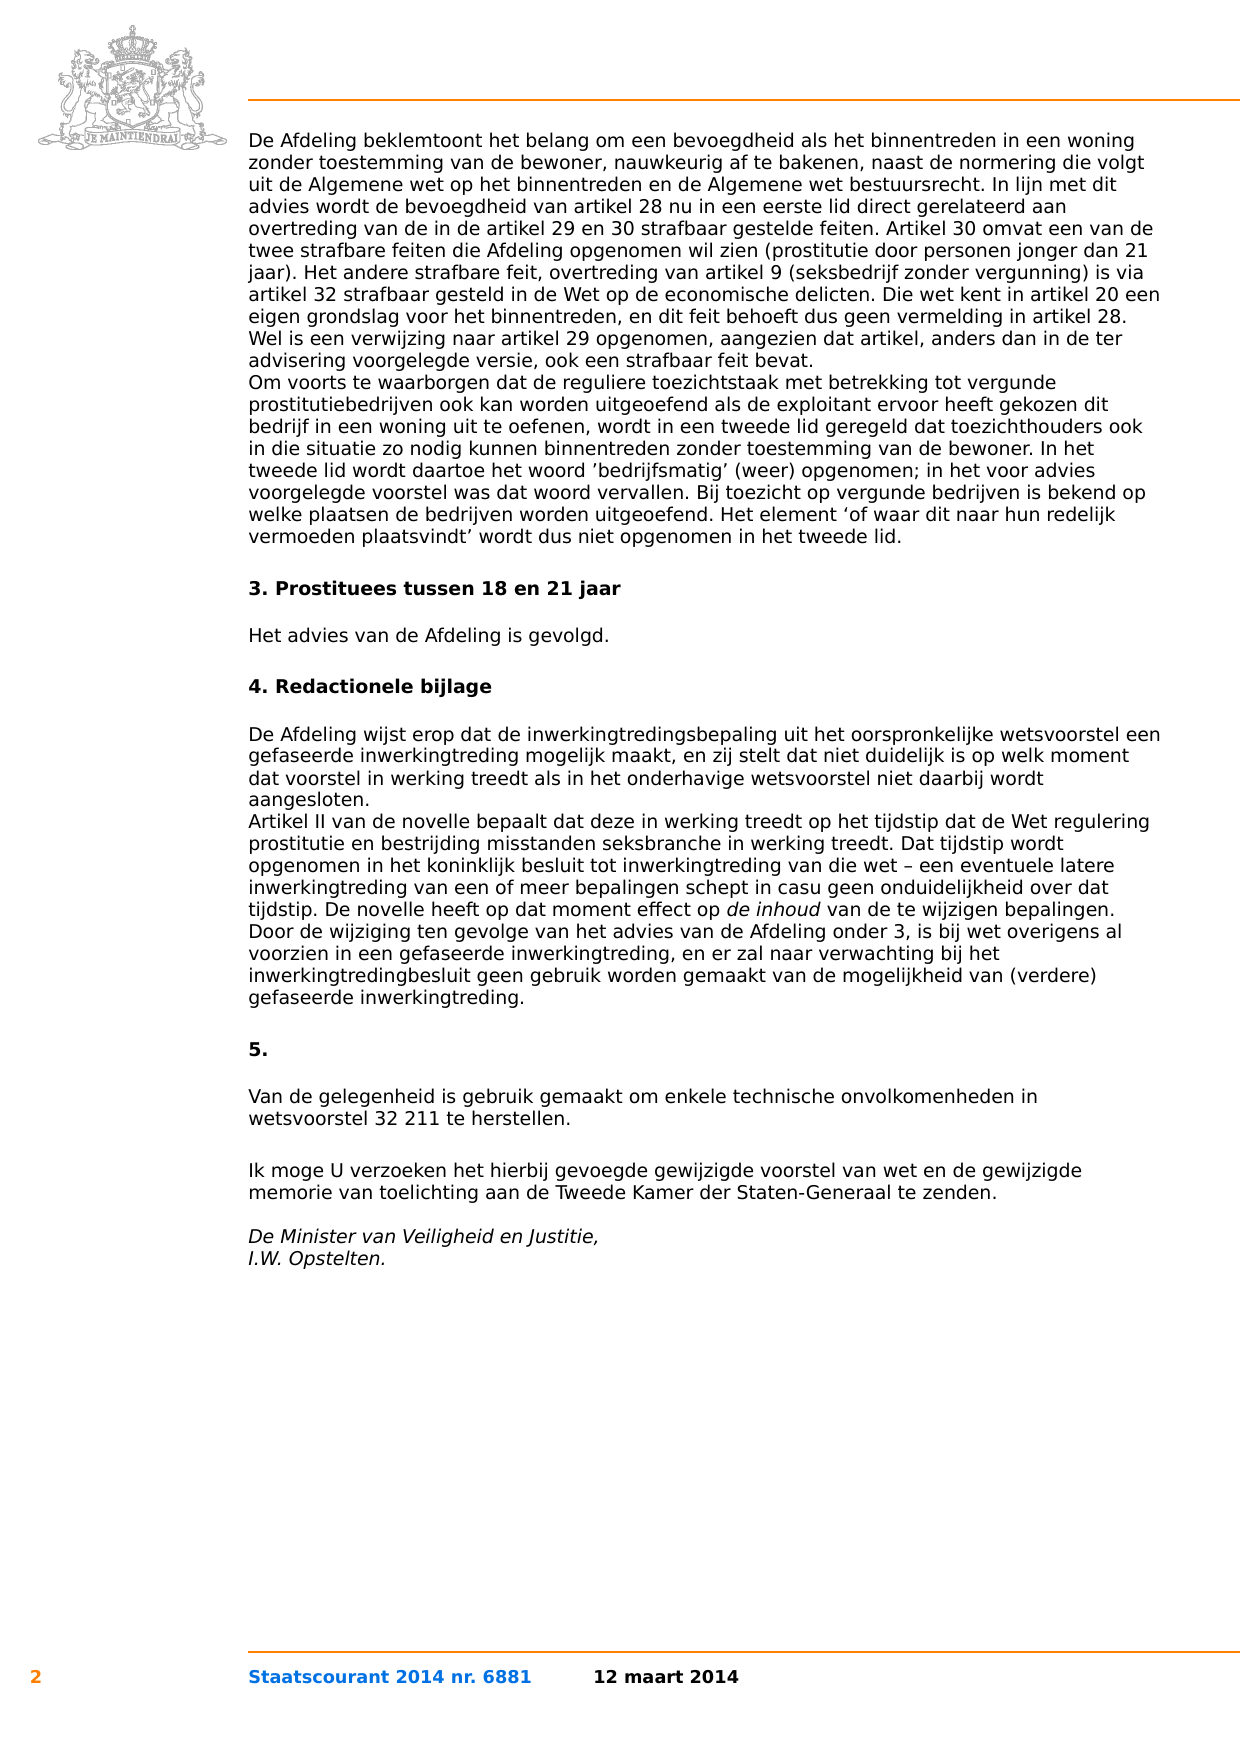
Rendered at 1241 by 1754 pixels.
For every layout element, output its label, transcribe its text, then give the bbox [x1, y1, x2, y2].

picture [38, 25, 227, 150]
text De Afdeling wijst erop dat de inwerkingtredingsbepaling uit het oorspronkelijke wetsvoorstel een gefaseerde inwerkingtreding mogelijk maakt, en zij stelt dat niet duidelijk is op welk moment dat voorstel in werking treedt als in het onderhavige wetsvoorstel niet daarbij wordt aangesloten. [248, 723, 1163, 811]
text Het advies van de Afdeling is gevolgd. [248, 624, 1163, 646]
text Om voorts te waarborgen dat de reguliere toezichtstaak met betrekking tot vergunde prostitutiebedrijven ook kan worden uitgeoefend als de exploitant ervoor heeft gekozen dit bedrijf in een woning uit te oefenen, wordt in een tweede lid geregeld dat toezichthouders ook in die situatie zo nodig kunnen binnentreden zonder toestemming van de bewoner. In het tweede lid wordt daartoe het woord ’bedrijfsmatig’ (weer) opgenomen; in het voor advies voorgelegde voorstel was dat woord vervallen. Bij toezicht op vergunde bedrijven is bekend op welke plaatsen de bedrijven worden uitgeoefend. Het element ‘of waar dit naar hun redelijk vermoeden plaatsvindt’ wordt dus niet opgenomen in het tweede lid. [248, 372, 1163, 547]
subtitle 3. Prostituees tussen 18 en 21 jaar [248, 577, 1163, 599]
subtitle 5. [248, 1039, 1163, 1061]
text Door de wijziging ten gevolge van het advies van de Afdeling onder 3, is bij wet overigens al voorzien in een gefaseerde inwerkingtreding, en er zal naar verwachting bij het inwerkingtredingbesluit geen gebruik worden gemaakt van de mogelijkheid van (verdere) gefaseerde inwerkingtreding. [248, 921, 1163, 1009]
text Artikel II van de novelle bepaalt dat deze in werking treedt op het tijdstip dat de Wet regulering prostitutie en bestrijding misstanden seksbranche in werking treedt. Dat tijdstip wordt opgenomen in het koninklijk besluit tot inwerkingtreding van die wet – een eventuele latere inwerkingtreding van een of meer bepalingen schept in casu geen onduidelijkheid over dat tijdstip. De novelle heeft op dat moment effect op de inhoud van de te wijzigen bepalingen. [248, 811, 1163, 921]
text Ik moge U verzoeken het hierbij gevoegde gewijzigde voorstel van wet en de gewijzigde memorie van toelichting aan de Tweede Kamer der Staten-Generaal te zenden. [248, 1160, 1163, 1204]
text De Afdeling beklemtoont het belang om een bevoegdheid als het binnentreden in een woning zonder toestemming van de bewoner, nauwkeurig af te bakenen, naast de normering die volgt uit de Algemene wet op het binnentreden en de Algemene wet bestuursrecht. In lijn met dit advies wordt de bevoegdheid van artikel 28 nu in een eerste lid direct gerelateerd aan overtreding van de in de artikel 29 en 30 strafbaar gestelde feiten. Artikel 30 omvat een van de twee strafbare feiten die Afdeling opgenomen wil zien (prostitutie door personen jonger dan 21 jaar). Het andere strafbare feit, overtreding van artikel 9 (seksbedrijf zonder vergunning) is via artikel 32 strafbaar gesteld in de Wet op de economische delicten. Die wet kent in artikel 20 een eigen grondslag voor het binnentreden, en dit feit behoeft dus geen vermelding in artikel 28. Wel is een verwijzing naar artikel 29 opgenomen, aangezien dat artikel, anders dan in de ter advisering voorgelegde versie, ook een strafbaar feit bevat. [248, 130, 1163, 372]
subtitle 4. Redactionele bijlage [248, 676, 1163, 698]
text De Minister van Veiligheid en Justitie, I.W. Opstelten. [248, 1226, 1163, 1270]
text Van de gelegenheid is gebruik gemaakt om enkele technische onvolkomenheden in wetsvoorstel 32 211 te herstellen. [248, 1086, 1163, 1130]
